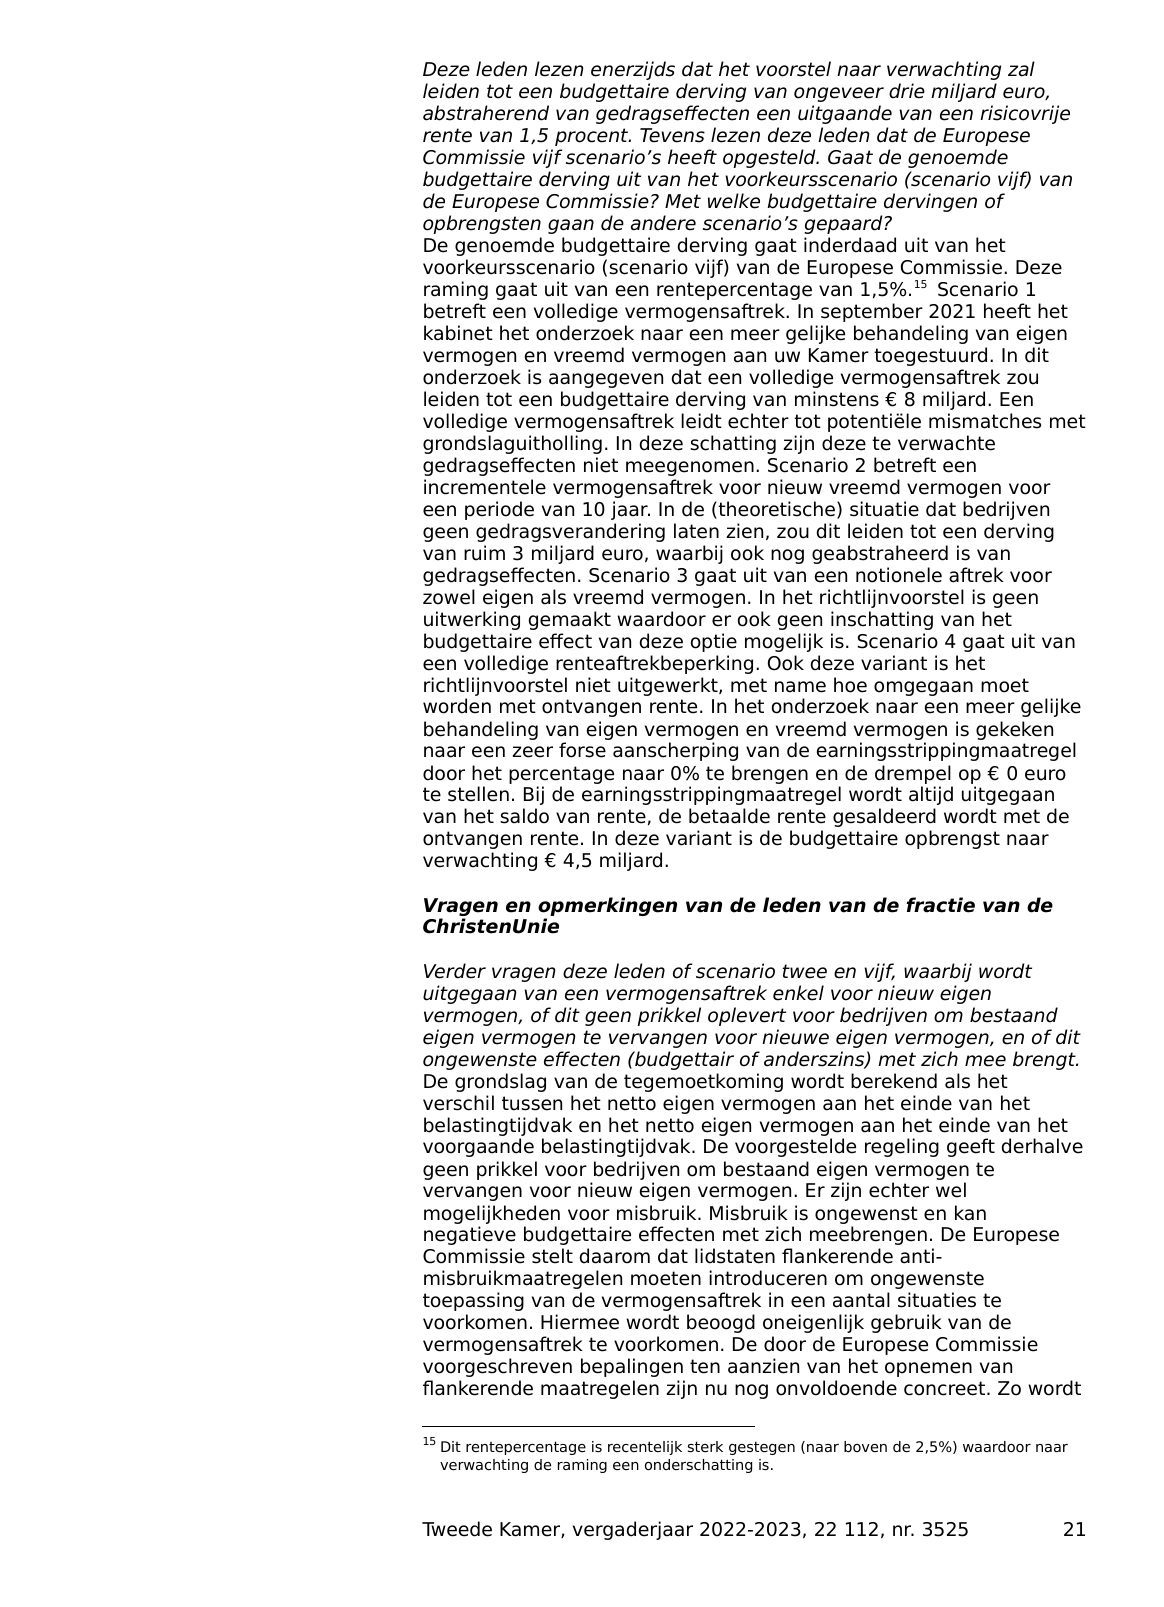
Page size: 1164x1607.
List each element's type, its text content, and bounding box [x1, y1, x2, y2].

text Deze leden lezen enerzijds dat het voorstel naar verwachting zal leiden tot een budgettaire derving van ongeveer drie miljard euro, abstraherend van gedragseffecten een uitgaande van een risicovrije rente van 1,5 procent. Tevens lezen deze leden dat de Europese Commissie vijf scenario’s heeft opgesteld. Gaat de genoemde budgettaire derving uit van het voorkeursscenario (scenario vijf) van de Europese Commissie? Met welke budgettaire dervingen of opbrengsten gaan de andere scenario’s gepaard? [422, 59, 1087, 235]
text De grondslag van de tegemoetkoming wordt berekend als het verschil tussen het netto eigen vermogen aan het einde van het belastingtijdvak en het netto eigen vermogen aan het einde van het voorgaande belastingtijdvak. De voorgestelde regeling geeft derhalve geen prikkel voor bedrijven om bestaand eigen vermogen te vervangen voor nieuw eigen vermogen. Er zijn echter wel mogelijkheden voor misbruik. Misbruik is ongewenst en kan negatieve budgettaire effecten met zich meebrengen. De Europese Commissie stelt daarom dat lidstaten flankerende anti-misbruikmaatregelen moeten introduceren om ongewenste toepassing van de vermogensaftrek in een aantal situaties te voorkomen. Hiermee wordt beoogd oneigenlijk gebruik van de vermogensaftrek te voorkomen. De door de Europese Commissie voorgeschreven bepalingen ten aanzien van het opnemen van flankerende maatregelen zijn nu nog onvoldoende concreet. Zo wordt [422, 1071, 1087, 1400]
subtitle Vragen en opmerkingen van de leden van de fractie van de ChristenUnie [422, 894, 1087, 938]
text De genoemde budgettaire derving gaat inderdaad uit van het voorkeursscenario (scenario vijf) van de Europese Commissie. Deze raming gaat uit van een rentepercentage van 1,5%. Scenario 1 betreft een volledige vermogensaftrek. In september 2021 heeft het kabinet het onderzoek naar een meer gelijke behandeling van eigen vermogen en vreemd vermogen aan uw Kamer toegestuurd. In dit onderzoek is aangegeven dat een volledige vermogensaftrek zou leiden tot een budgettaire derving van minstens € 8 miljard. Een volledige vermogensaftrek leidt echter tot potentiële mismatches met grondslaguitholling. In deze schatting zijn deze te verwachte gedragseffecten niet meegenomen. Scenario 2 betreft een incrementele vermogensaftrek voor nieuw vreemd vermogen voor een periode van 10 jaar. In de (theoretische) situatie dat bedrijven geen gedragsverandering laten zien, zou dit leiden tot een derving van ruim 3 miljard euro, waarbij ook nog geabstraheerd is van gedragseffecten. Scenario 3 gaat uit van een notionele aftrek voor zowel eigen als vreemd vermogen. In het richtlijnvoorstel is geen uitwerking gemaakt waardoor er ook geen inschatting van het budgettaire effect van deze optie mogelijk is. Scenario 4 gaat uit van een volledige renteaftrekbeperking. Ook deze variant is het richtlijnvoorstel niet uitgewerkt, met name hoe omgegaan moet worden met ontvangen rente. In het onderzoek naar een meer gelijke behandeling van eigen vermogen en vreemd vermogen is gekeken naar een zeer forse aanscherping van de earningsstrippingmaatregel door het percentage naar 0% te brengen en de drempel op € 0 euro te stellen. Bij de earningsstrippingmaatregel wordt altijd uitgegaan van het saldo van rente, de betaalde rente gesaldeerd wordt met de ontvangen rente. In deze variant is de budgettaire opbrengst naar verwachting € 4,5 miljard. [422, 235, 1087, 872]
text Verder vragen deze leden of scenario twee en vijf, waarbij wordt uitgegaan van een vermogensaftrek enkel voor nieuw eigen vermogen, of dit geen prikkel oplevert voor bedrijven om bestaand eigen vermogen te vervangen voor nieuwe eigen vermogen, en of dit ongewenste effecten (budgettair of anderszins) met zich mee brengt. [422, 961, 1087, 1071]
text Dit rentepercentage is recentelijk sterk gestegen (naar boven de 2,5%) waardoor naar verwachting de raming een onderschatting is. [422, 1435, 1087, 1474]
